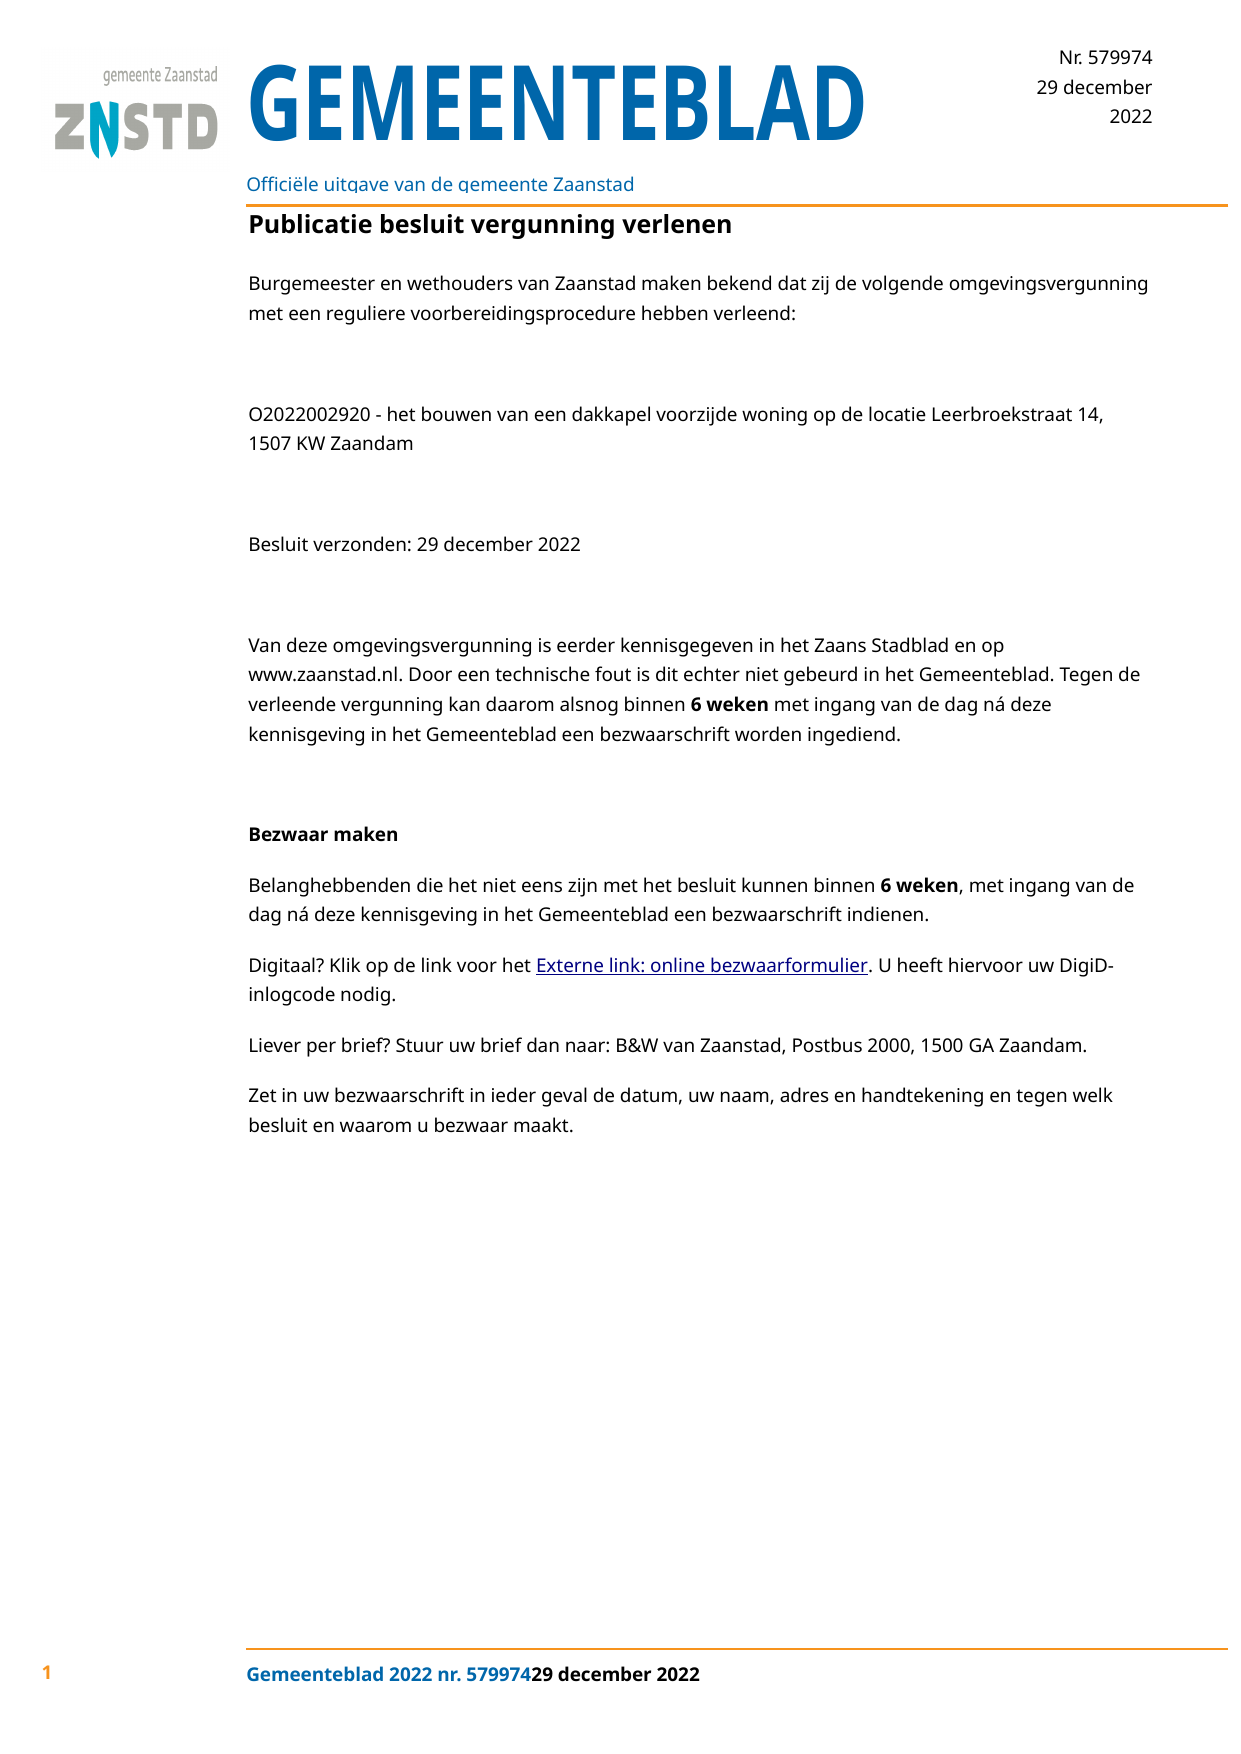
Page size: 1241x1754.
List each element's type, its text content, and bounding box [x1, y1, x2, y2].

text Van deze omgevingsvergunning is eerder kennisgegeven in het Zaans Stadblad en op www.zaanstad.nl. Door een technische fout is dit echter niet gebeurd in het Gemeenteblad. Tegen de verleende vergunning kan daarom alsnog binnen 6 weken met ingang van de dag ná deze kennisgeving in het Gemeenteblad een bezwaarschrift worden ingediend. [248, 632, 1152, 746]
text Besluit verzonden: 29 december 2022 [248, 531, 1152, 557]
text Publicatie besluit vergunning verlenen [248, 207, 1152, 241]
text Digitaal? Klik op de link voor het Externe link: online bezwaarformulier. U heeft hiervoor uw DigiD-inlogcode nodig. [248, 952, 1152, 1007]
text Liever per brief? Stuur uw brief dan naar: B&W van Zaanstad, Postbus 2000, 1500 GA Zaandam. [248, 1032, 1152, 1058]
text Bezwaar maken [248, 822, 1152, 847]
text Zet in uw bezwaarschrift in ieder geval de datum, uw naam, adres en handtekening en tegen welk besluit en waarom u bezwaar maakt. [248, 1082, 1152, 1138]
text O2022002920 - het bouwen van een dakkapel voorzijde woning op de locatie Leerbroekstraat 14, 1507 KW Zaandam [248, 401, 1152, 456]
text Burgemeester en wethouders van Zaanstad maken bekend dat zij de volgende omgevingsvergunning met een reguliere voorbereidingsprocedure hebben verleend: [248, 270, 1152, 326]
text Belanghebbenden die het niet eens zijn met het besluit kunnen binnen 6 weken, met ingang van de dag ná deze kennisgeving in het Gemeenteblad een bezwaarschrift indienen. [248, 872, 1152, 927]
picture [41, 47, 231, 172]
